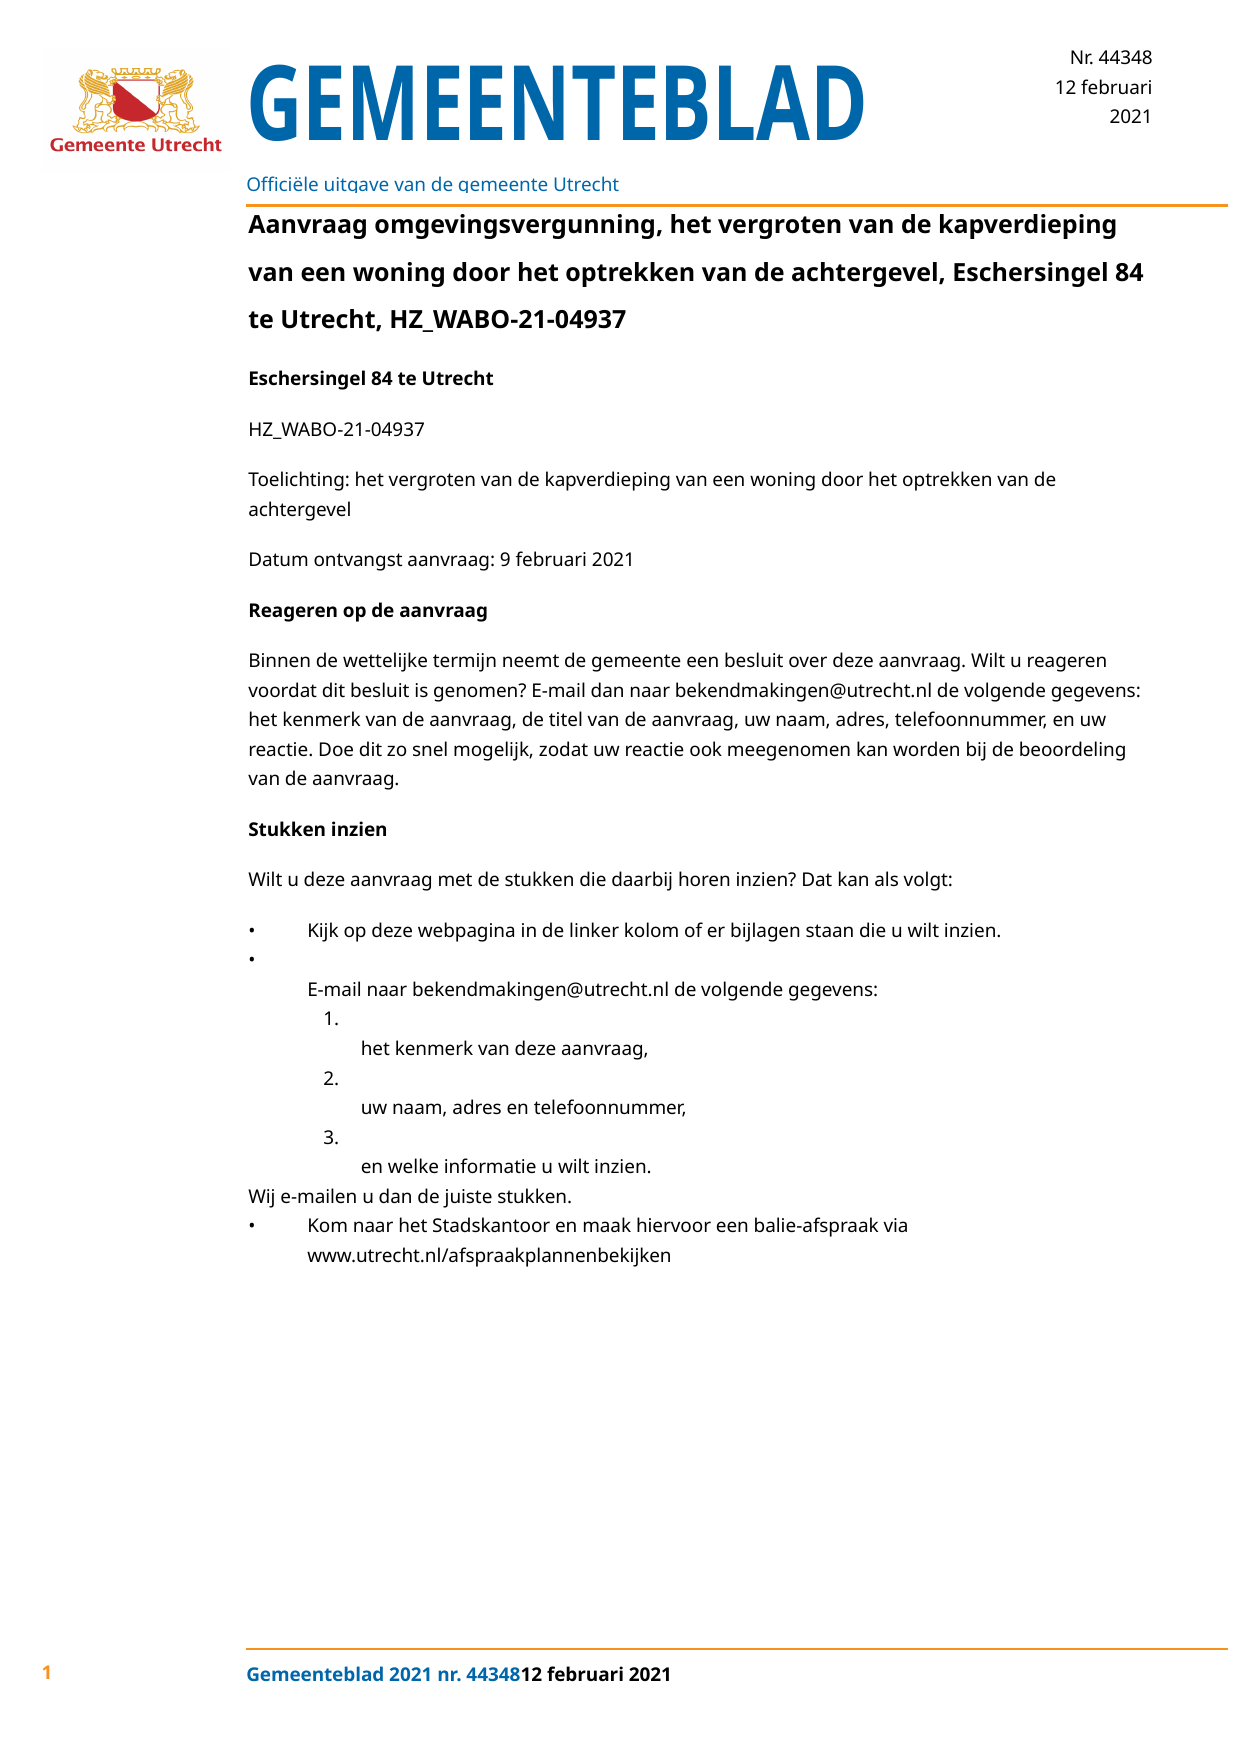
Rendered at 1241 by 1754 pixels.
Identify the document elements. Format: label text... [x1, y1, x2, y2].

text Binnen de wettelijke termijn neemt de gemeente een besluit over deze aanvraag. Wilt u reageren voordat dit besluit is genomen? E-mail dan naar bekendmakingen@utrecht.nl de volgende gegevens: het kenmerk van de aanvraag, de titel van de aanvraag, uw naam, adres, telefoonnummer, en uw reactie. Doe dit zo snel mogelijk, zodat uw reactie ook meegenomen kan worden bij de beoordeling van de aanvraag. [248, 647, 1152, 791]
text Wij e-mailen u dan de juiste stukken. [248, 1183, 1152, 1209]
text Toelichting: het vergroten van de kapverdieping van een woning door het optrekken van de achtergevel [248, 466, 1152, 522]
list Kom naar het Stadskantoor en maak hiervoor een balie-afspraak via www.utrecht.nl/afspraakplannenbekijken [248, 1213, 1152, 1268]
text Datum ontvangst aanvraag: 9 februari 2021 [248, 546, 1152, 572]
picture [41, 47, 231, 172]
text HZ_WABO-21-04937 [248, 416, 1152, 442]
list E-mail naar bekendmakingen@utrecht.nl de volgende gegevens: [248, 976, 1152, 1002]
list en welke informatie u wilt inzien. [323, 1153, 1152, 1179]
list uw naam, adres en telefoonnummer, [323, 1094, 1152, 1120]
text Wilt u deze aanvraag met de stukken die daarbij horen inzien? Dat kan als volgt: [248, 866, 1152, 892]
text Reageren op de aanvraag [248, 597, 1152, 622]
text Eschersingel 84 te Utrecht [248, 366, 1152, 391]
text Stukken inzien [248, 816, 1152, 842]
list het kenmerk van deze aanvraag, [323, 1035, 1152, 1061]
list Kijk op deze webpagina in de linker kolom of er bijlagen staan die u wilt inzien. [248, 917, 1152, 942]
text Aanvraag omgevingsvergunning, het vergroten van de kapverdieping van een woning door het optrekken van de achtergevel, Eschersingel 84 te Utrecht, HZ_WABO-21-04937 [248, 207, 1152, 336]
